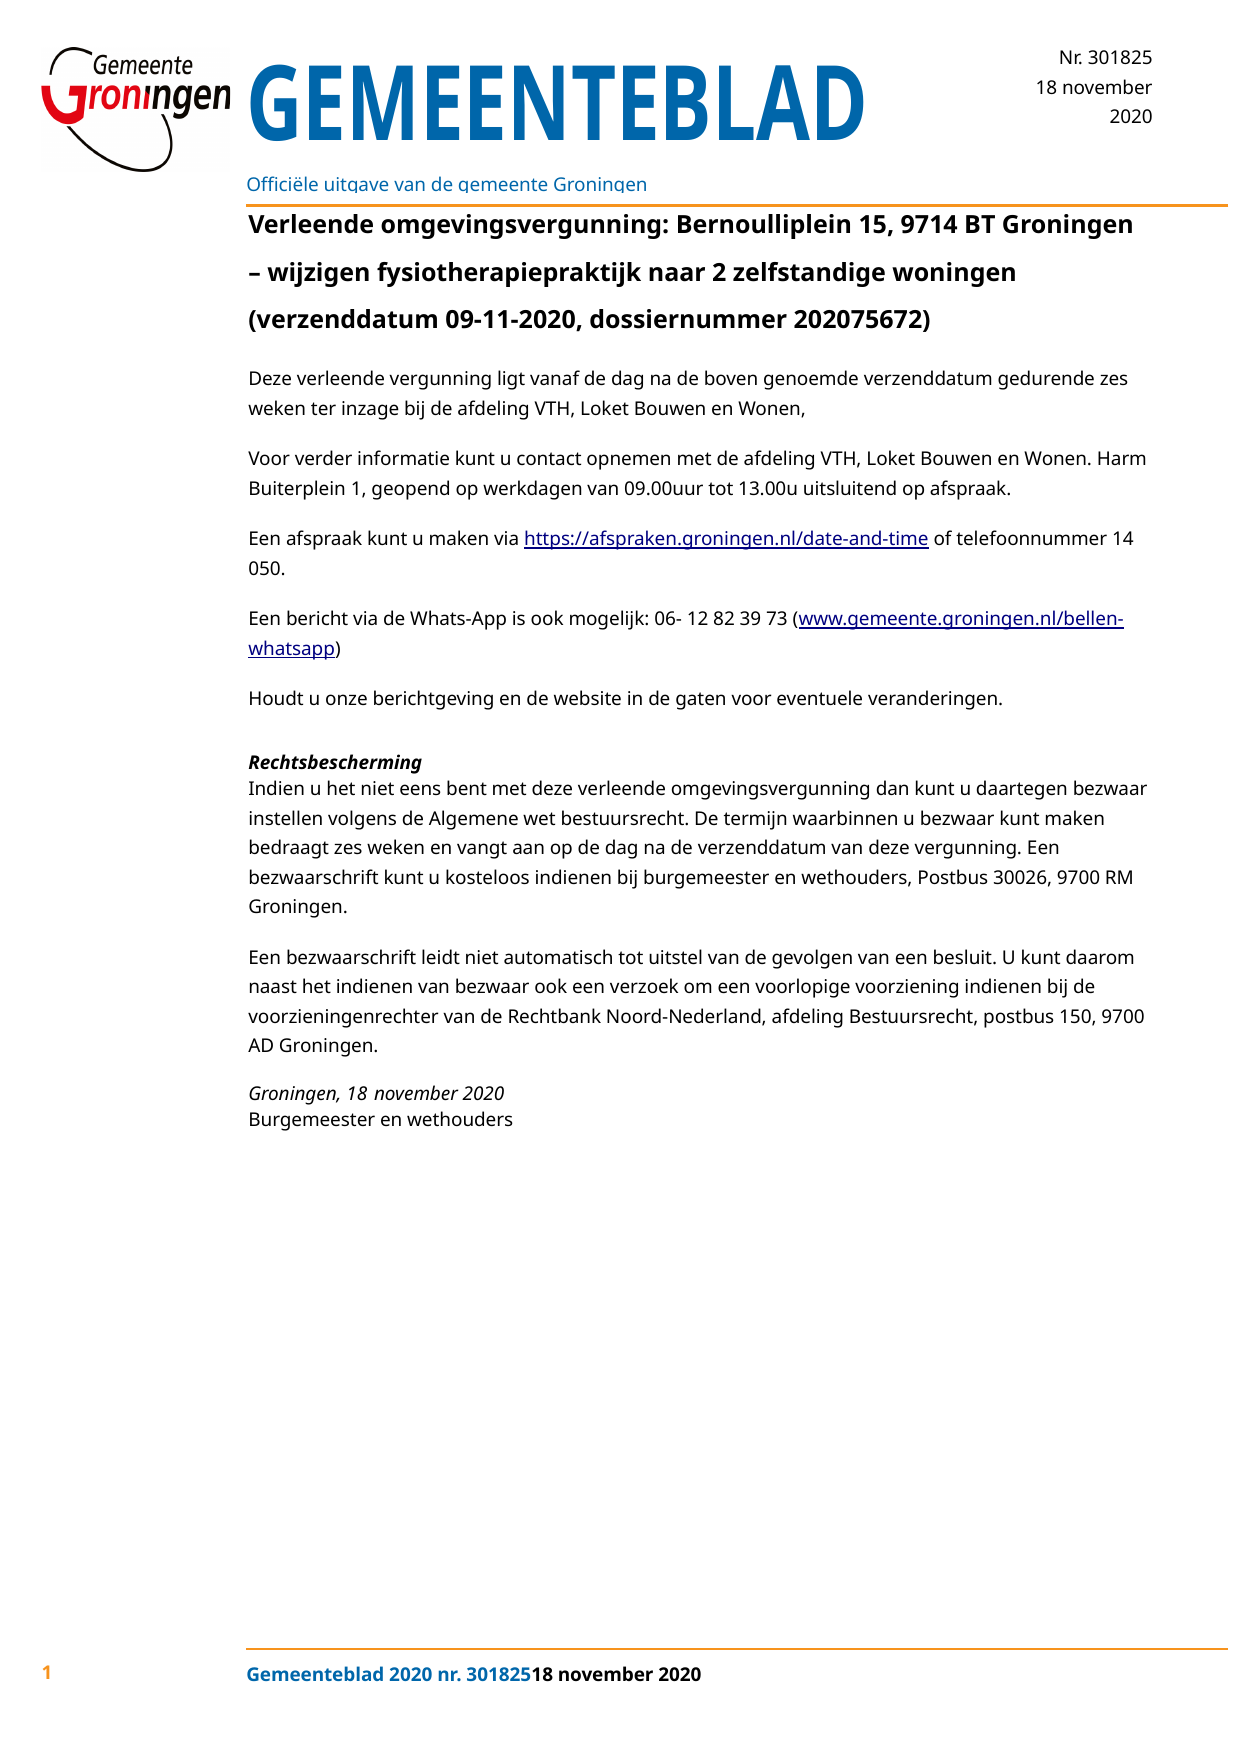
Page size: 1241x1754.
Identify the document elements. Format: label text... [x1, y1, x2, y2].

text Verleende omgevingsvergunning: Bernoulliplein 15, 9714 BT Groningen – wijzigen fysiotherapiepraktijk naar 2 zelfstandige woningen (verzenddatum 09-11-2020, dossiernummer 202075672) [248, 207, 1152, 336]
text Indien u het niet eens bent met deze verleende omgevingsvergunning dan kunt u daartegen bezwaar instellen volgens de Algemene wet bestuursrecht. De termijn waarbinnen u bezwaar kunt maken bedraagt zes weken en vangt aan op de dag na de verzenddatum van deze vergunning. Een bezwaarschrift kunt u kosteloos indienen bij burgemeester en wethouders, Postbus 30026, 9700 RM Groningen. [248, 775, 1152, 919]
text Voor verder informatie kunt u contact opnemen met de afdeling VTH, Loket Bouwen en Wonen. Harm Buiterplein 1, geopend op werkdagen van 09.00uur tot 13.00u uitsluitend op afspraak. [248, 446, 1152, 501]
picture [41, 47, 231, 172]
text Rechtsbescherming [248, 749, 1152, 775]
text Groningen, 18 november 2020 [248, 1081, 1152, 1106]
text Een bericht via de Whats-App is ook mogelijk: 06- 12 82 39 73 (www.gemeente.groningen.nl/bellen-whatsapp) [248, 606, 1152, 661]
text Een afspraak kunt u maken via https://afspraken.groningen.nl/date-and-time of telefoonnummer 14 050. [248, 526, 1152, 581]
text Deze verleende vergunning ligt vanaf de dag na de boven genoemde verzenddatum gedurende zes weken ter inzage bij de afdeling VTH, Loket Bouwen en Wonen, [248, 366, 1152, 421]
text Een bezwaarschrift leidt niet automatisch tot uitstel van de gevolgen van een besluit. U kunt daarom naast het indienen van bezwaar ook een verzoek om een voorlopige voorziening indienen bij de voorzieningenrechter van de Rechtbank Noord-Nederland, afdeling Bestuursrecht, postbus 150, 9700 AD Groningen. [248, 944, 1152, 1058]
text Houdt u onze berichtgeving en de website in de gaten voor eventuele veranderingen. [248, 686, 1152, 711]
text Burgemeester en wethouders [248, 1106, 1152, 1132]
